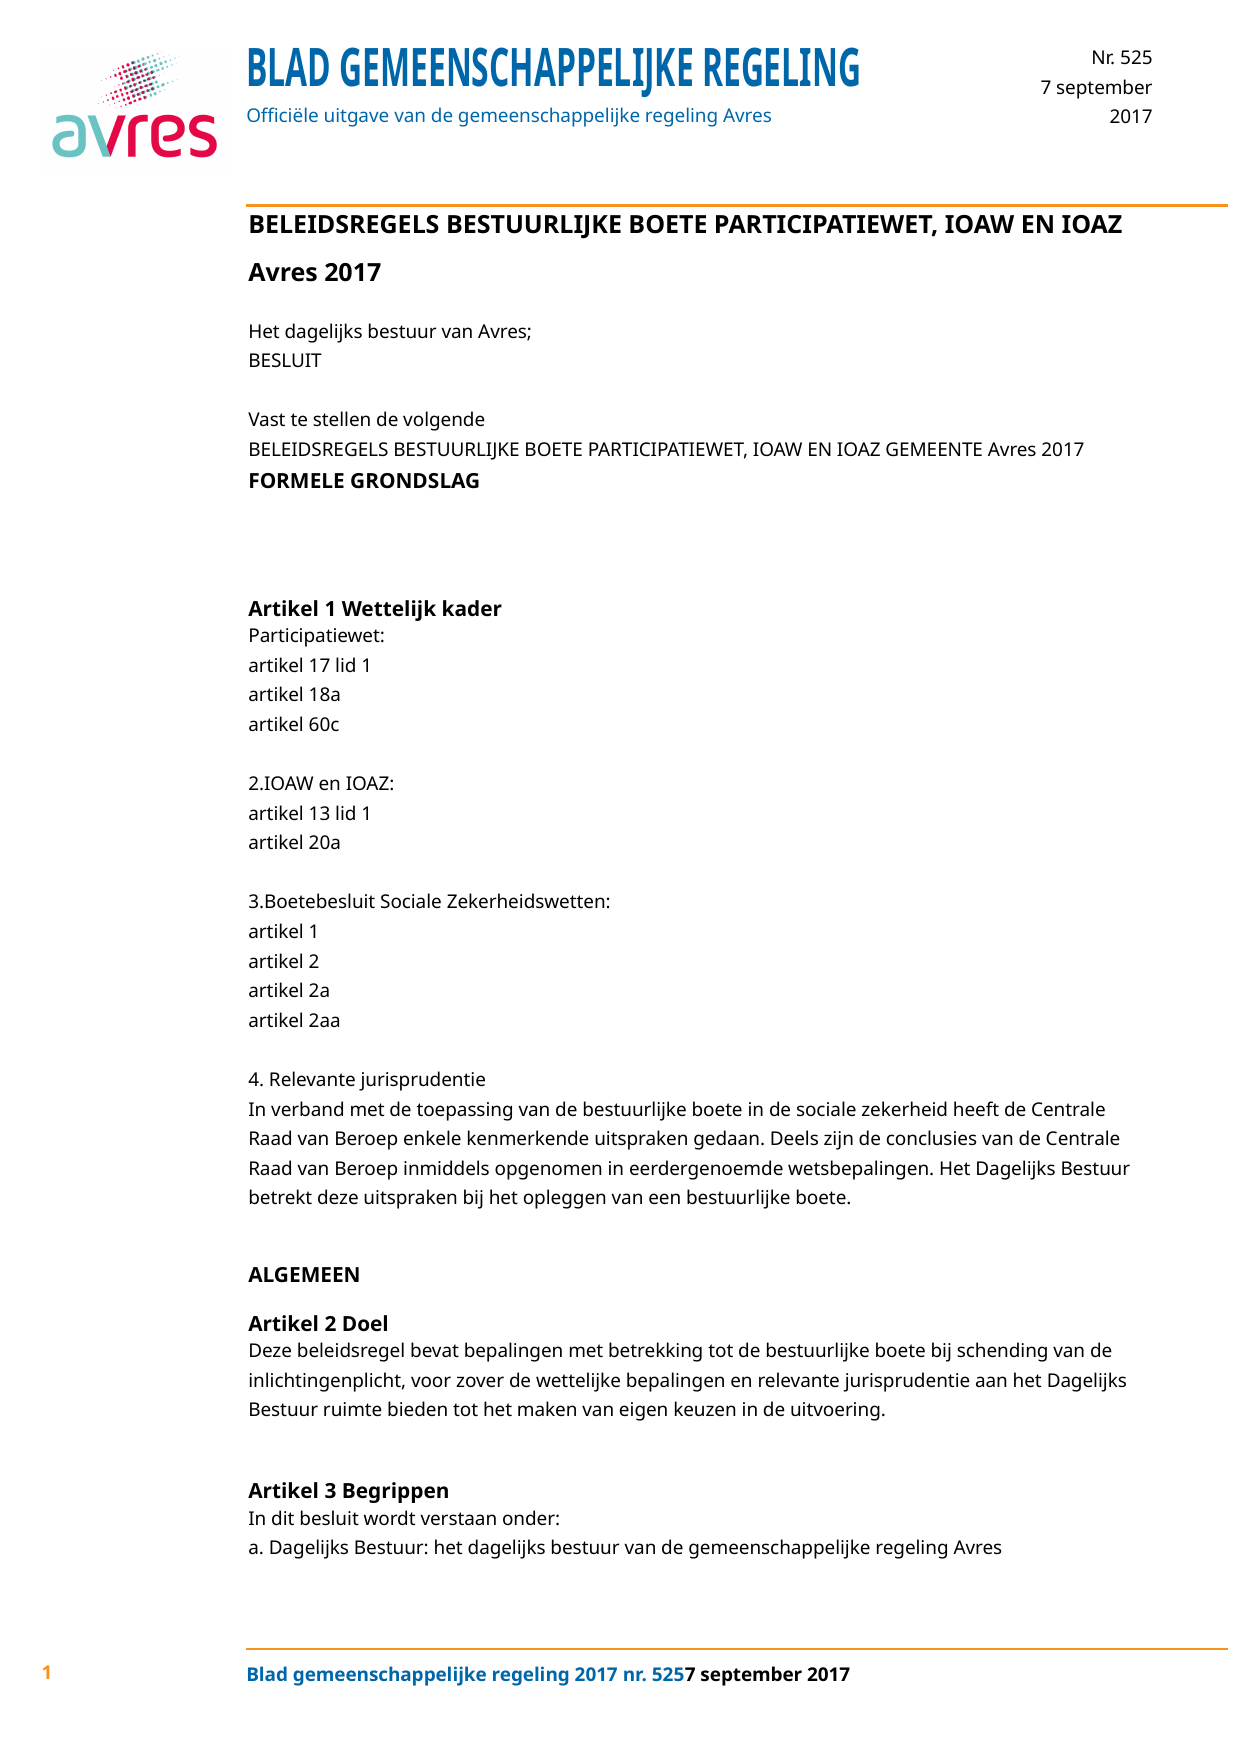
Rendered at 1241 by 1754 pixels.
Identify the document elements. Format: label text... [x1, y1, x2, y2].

text artikel 20a [248, 829, 1152, 855]
text Artikel 2 Doel [248, 1309, 1152, 1337]
text Deze beleidsregel bevat bepalingen met betrekking tot de bestuurlijke boete bij schending van de inlichtingenplicht, voor zover de wettelijke bepalingen en relevante jurisprudentie aan het Dagelijks Bestuur ruimte bieden tot het maken van eigen keuzen in de uitvoering. [248, 1337, 1152, 1422]
text artikel 13 lid 1 [248, 800, 1152, 826]
text ALGEMEEN [248, 1260, 1152, 1288]
text artikel 2a [248, 977, 1152, 1003]
text In verband met de toepassing van de bestuurlijke boete in de sociale zekerheid heeft de Centrale Raad van Beroep enkele kenmerkende uitspraken gedaan. Deels zijn de conclusies van de Centrale Raad van Beroep inmiddels opgenomen in eerdergenoemde wetsbepalingen. Het Dagelijks Bestuur betrekt deze uitspraken bij het opleggen van een bestuurlijke boete. [248, 1096, 1152, 1210]
text artikel 18a [248, 682, 1152, 707]
text BELEIDSREGELS BESTUURLIJKE BOETE PARTICIPATIEWET, IOAW EN IOAZ Avres 2017 [248, 207, 1152, 288]
text 4. Relevante jurisprudentie [248, 1066, 1152, 1092]
picture [41, 47, 231, 172]
text Participatiewet: [248, 622, 1152, 648]
text In dit besluit wordt verstaan onder: [248, 1505, 1152, 1531]
text artikel 17 lid 1 [248, 652, 1152, 678]
text artikel 2aa [248, 1007, 1152, 1033]
text 2.IOAW en IOAZ: [248, 770, 1152, 796]
text Artikel 3 Begrippen [248, 1477, 1152, 1505]
text Vast te stellen de volgende [248, 407, 1152, 432]
text artikel 1 [248, 918, 1152, 944]
text artikel 60c [248, 711, 1152, 737]
text Artikel 1 Wettelijk kader [248, 594, 1152, 622]
text 3.Boetebesluit Sociale Zekerheidswetten: [248, 889, 1152, 914]
text Het dagelijks bestuur van Avres; [248, 318, 1152, 344]
text BESLUIT [248, 347, 1152, 373]
text a. Dagelijks Bestuur: het dagelijks bestuur van de gemeenschappelijke regeling Avres [248, 1534, 1152, 1560]
text FORMELE GRONDSLAG [248, 466, 1152, 494]
text BELEIDSREGELS BESTUURLIJKE BOETE PARTICIPATIEWET, IOAW EN IOAZ GEMEENTE Avres 2017 [248, 436, 1152, 462]
text artikel 2 [248, 948, 1152, 973]
